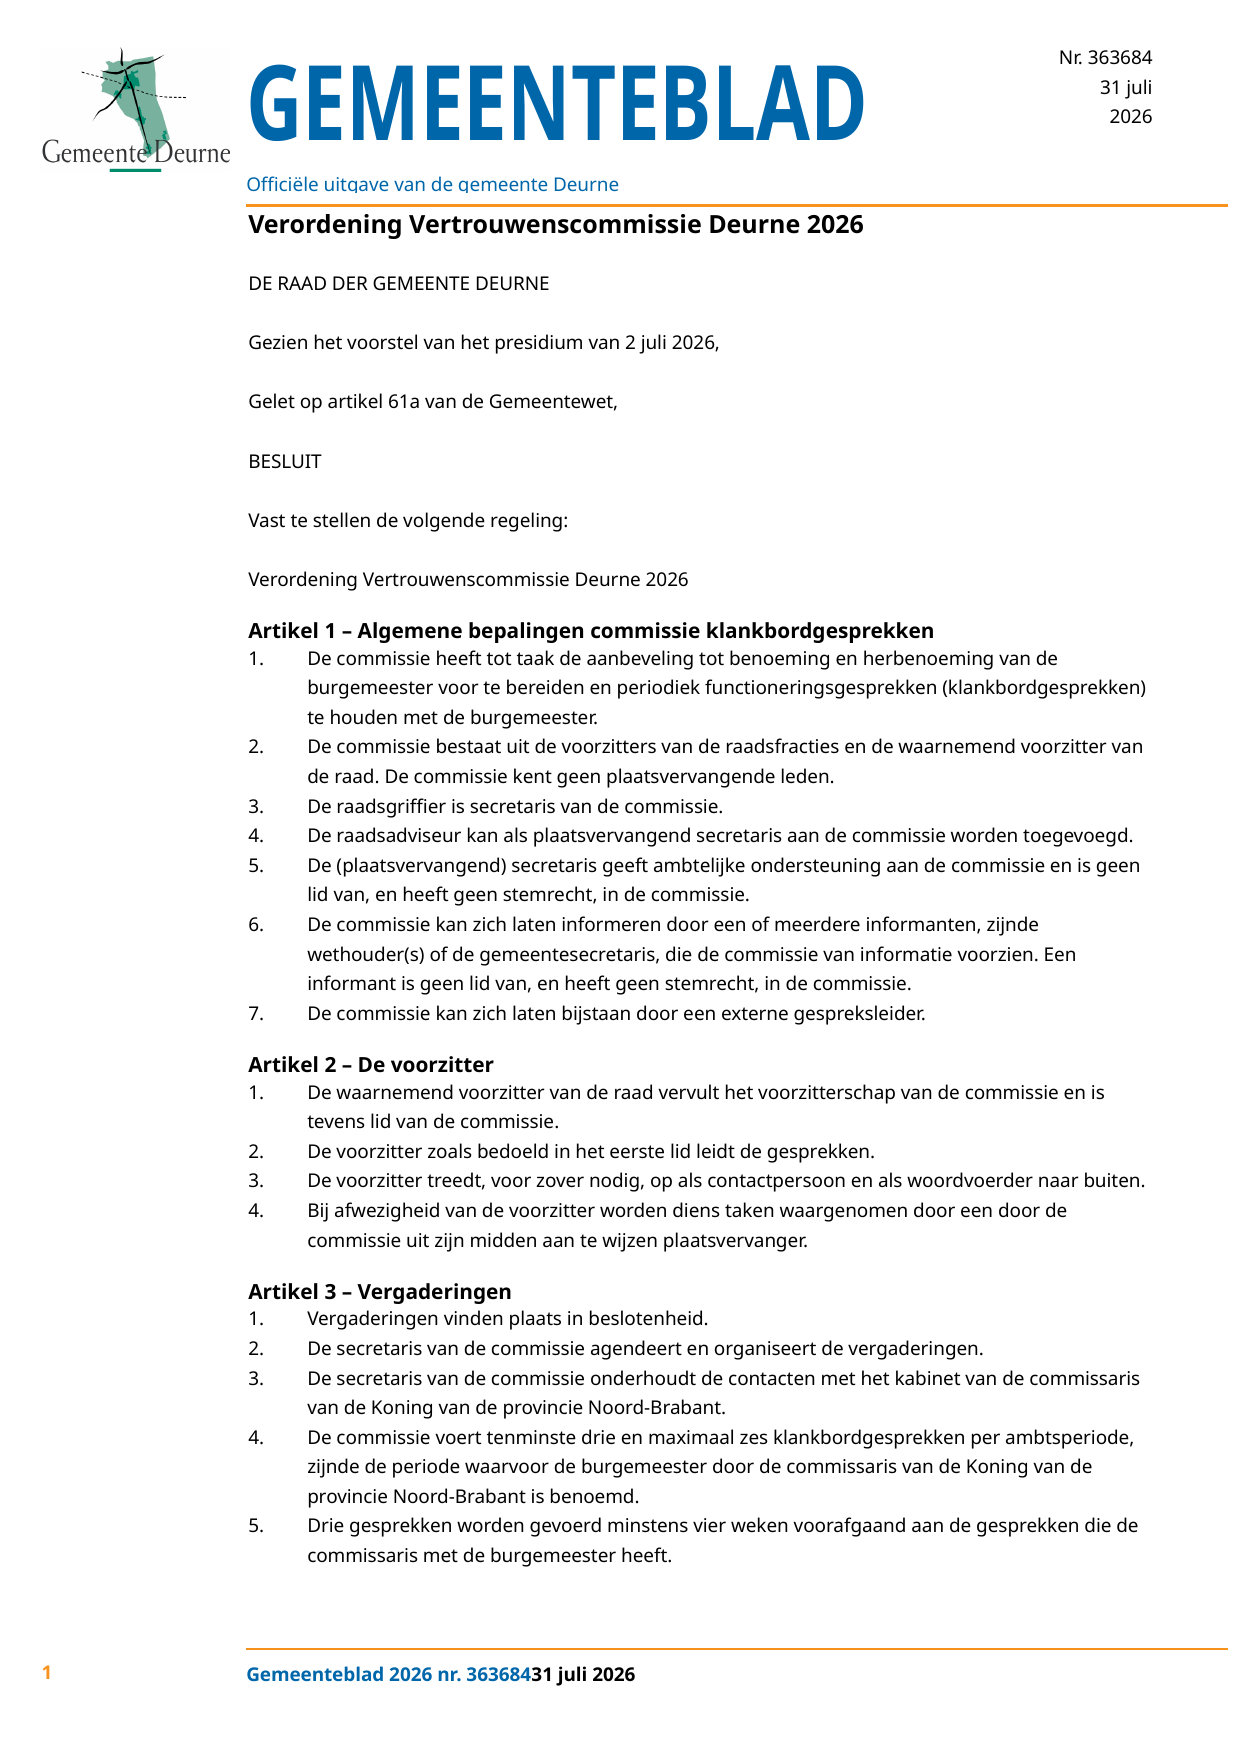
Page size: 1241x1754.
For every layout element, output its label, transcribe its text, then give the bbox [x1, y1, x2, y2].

text Verordening Vertrouwenscommissie Deurne 2026 [248, 207, 1152, 241]
list De voorzitter treedt, voor zover nodig, op als contactpersoon en als woordvoerder naar buiten. [248, 1168, 1152, 1193]
text Verordening Vertrouwenscommissie Deurne 2026 [248, 566, 1152, 592]
text BESLUIT [248, 448, 1152, 473]
text Artikel 2 – De voorzitter [248, 1050, 1152, 1079]
list De commissie kan zich laten bijstaan door een externe gespreksleider. [248, 1000, 1152, 1026]
list De secretaris van de commissie onderhoudt de contacten met het kabinet van de commissaris van de Koning van de provincie Noord-Brabant. [248, 1365, 1152, 1420]
list De (plaatsvervangend) secretaris geeft ambtelijke ondersteuning aan de commissie en is geen lid van, en heeft geen stemrecht, in de commissie. [248, 852, 1152, 907]
list De waarnemend voorzitter van de raad vervult het voorzitterschap van de commissie en is tevens lid van de commissie. [248, 1079, 1152, 1134]
list De commissie bestaat uit de voorzitters van de raadsfracties en de waarnemend voorzitter van de raad. De commissie kent geen plaatsvervangende leden. [248, 734, 1152, 789]
list Drie gesprekken worden gevoerd minstens vier weken voorafgaand aan de gesprekken die de commissaris met de burgemeester heeft. [248, 1513, 1152, 1568]
text Vast te stellen de volgende regeling: [248, 507, 1152, 533]
list De commissie kan zich laten informeren door een of meerdere informanten, zijnde wethouder(s) of de gemeentesecretaris, die de commissie van informatie voorzien. Een informant is geen lid van, en heeft geen stemrecht, in de commissie. [248, 911, 1152, 996]
list De voorzitter zoals bedoeld in het eerste lid leidt de gesprekken. [248, 1138, 1152, 1164]
text Artikel 3 – Vergaderingen [248, 1277, 1152, 1306]
list De raadsgriffier is secretaris van de commissie. [248, 793, 1152, 819]
list Vergaderingen vinden plaats in beslotenheid. [248, 1306, 1152, 1331]
text Gezien het voorstel van het presidium van 2 juli 2026, [248, 329, 1152, 355]
text Gelet op artikel 61a van de Gemeentewet, [248, 389, 1152, 414]
list De commissie heeft tot taak de aanbeveling tot benoeming en herbenoeming van de burgemeester voor te bereiden en periodiek functioneringsgesprekken (klankbordgesprekken) te houden met de burgemeester. [248, 645, 1152, 730]
text Artikel 1 – Algemene bepalingen commissie klankbordgesprekken [248, 617, 1152, 645]
list De commissie voert tenminste drie en maximaal zes klankbordgesprekken per ambtsperiode, zijnde de periode waarvoor de burgemeester door de commissaris van de Koning van de provincie Noord-Brabant is benoemd. [248, 1424, 1152, 1509]
picture [41, 47, 231, 172]
text DE RAAD DER GEMEENTE DEURNE [248, 270, 1152, 296]
list De raadsadviseur kan als plaatsvervangend secretaris aan de commissie worden toegevoegd. [248, 822, 1152, 848]
list Bij afwezigheid van de voorzitter worden diens taken waargenomen door een door de commissie uit zijn midden aan te wijzen plaatsvervanger. [248, 1197, 1152, 1252]
list De secretaris van de commissie agendeert en organiseert de vergaderingen. [248, 1335, 1152, 1361]
